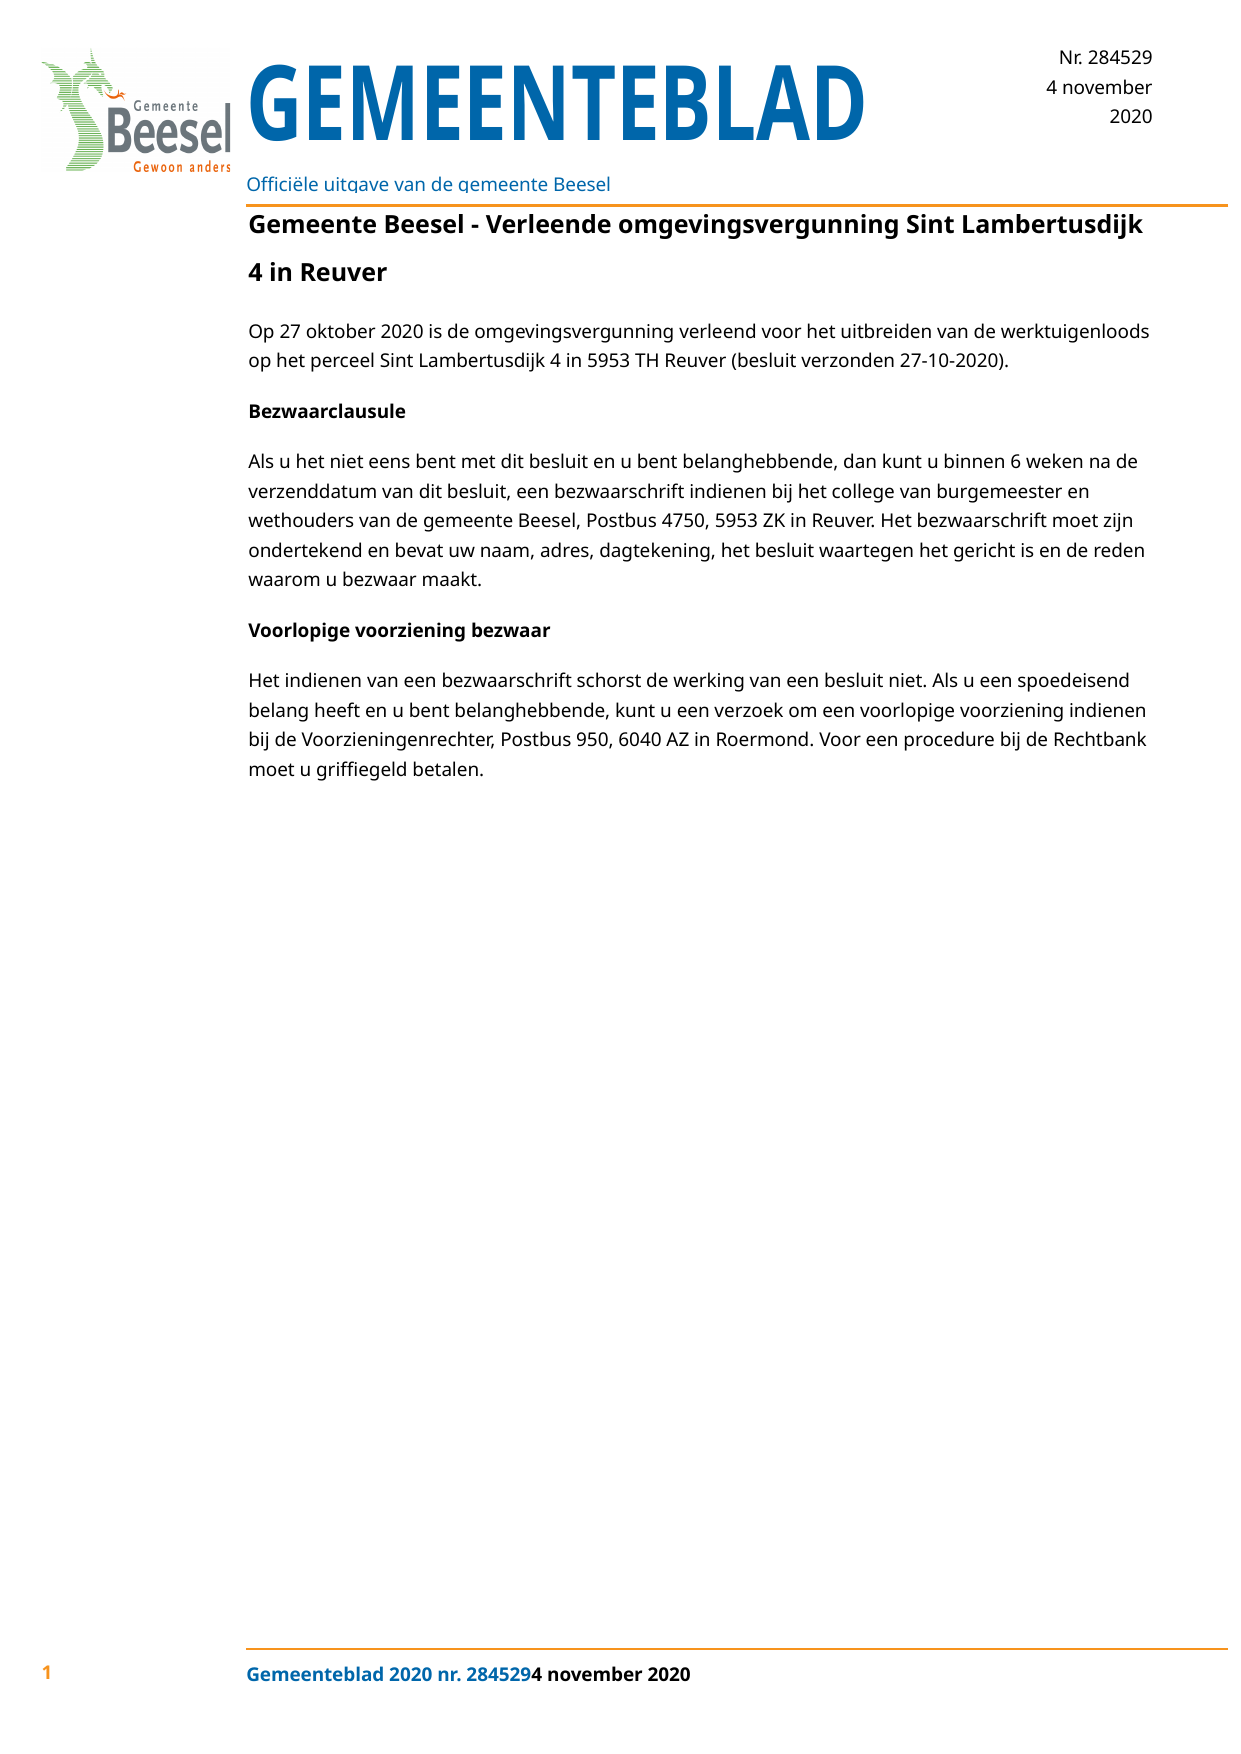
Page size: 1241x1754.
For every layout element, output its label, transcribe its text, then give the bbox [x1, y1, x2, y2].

text Gemeente Beesel - Verleende omgevingsvergunning Sint Lambertusdijk 4 in Reuver [248, 207, 1152, 288]
picture [41, 47, 231, 172]
text Bezwaarclausule [248, 398, 1152, 424]
text Voorlopige voorziening bezwaar [248, 617, 1152, 643]
text Als u het niet eens bent met dit besluit en u bent belanghebbende, dan kunt u binnen 6 weken na de verzenddatum van dit besluit, een bezwaarschrift indienen bij het college van burgemeester en wethouders van de gemeente Beesel, Postbus 4750, 5953 ZK in Reuver. Het bezwaarschrift moet zijn ondertekend en bevat uw naam, adres, dagtekening, het besluit waartegen het gericht is en de reden waarom u bezwaar maakt. [248, 448, 1152, 592]
text Het indienen van een bezwaarschrift schorst de werking van een besluit niet. Als u een spoedeisend belang heeft en u bent belanghebbende, kunt u een verzoek om een voorlopige voorziening indienen bij de Voorzieningenrechter, Postbus 950, 6040 AZ in Roermond. Voor een procedure bij de Rechtbank moet u griffiegeld betalen. [248, 667, 1152, 782]
text Op 27 oktober 2020 is de omgevingsvergunning verleend voor het uitbreiden van de werktuigenloods op het perceel Sint Lambertusdijk 4 in 5953 TH Reuver (besluit verzonden 27-10-2020). [248, 318, 1152, 373]
